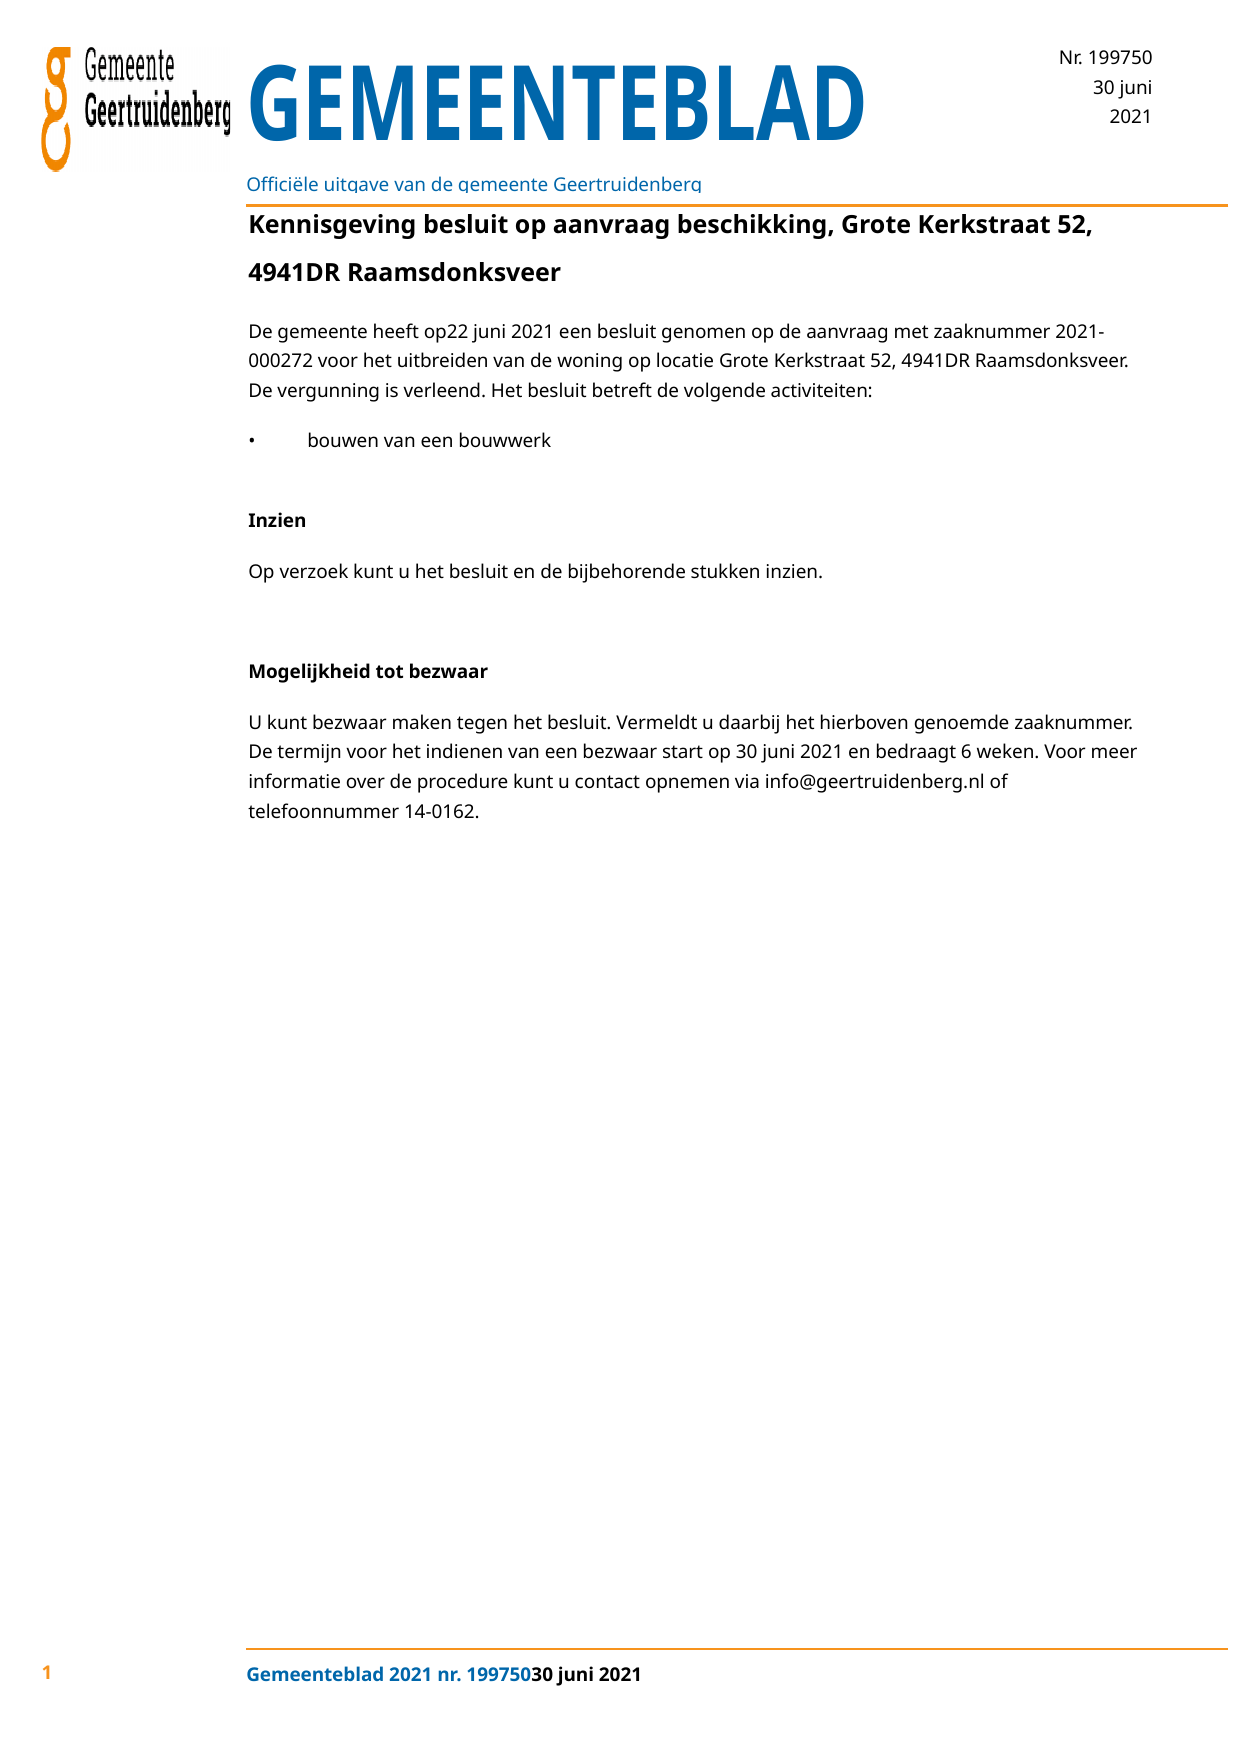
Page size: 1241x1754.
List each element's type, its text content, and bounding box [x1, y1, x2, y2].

text Kennisgeving besluit op aanvraag beschikking, Grote Kerkstraat 52, 4941DR Raamsdonksveer [248, 207, 1152, 288]
picture [41, 47, 231, 172]
text Inzien [248, 507, 1152, 533]
text De gemeente heeft op22 juni 2021 een besluit genomen op de aanvraag met zaaknummer 2021-000272 voor het uitbreiden van de woning op locatie Grote Kerkstraat 52, 4941DR Raamsdonksveer. De vergunning is verleend. Het besluit betreft de volgende activiteiten: [248, 318, 1152, 403]
text Mogelijkheid tot bezwaar [248, 659, 1152, 684]
list bouwen van een bouwwerk [248, 427, 1152, 453]
text Op verzoek kunt u het besluit en de bijbehorende stukken inzien. [248, 558, 1152, 584]
text U kunt bezwaar maken tegen het besluit. Vermeldt u daarbij het hierboven genoemde zaaknummer. De termijn voor het indienen van een bezwaar start op 30 juni 2021 en bedraagt 6 weken. Voor meer informatie over de procedure kunt u contact opnemen via info@geertruidenberg.nl of telefoonnummer 14-0162. [248, 709, 1152, 824]
